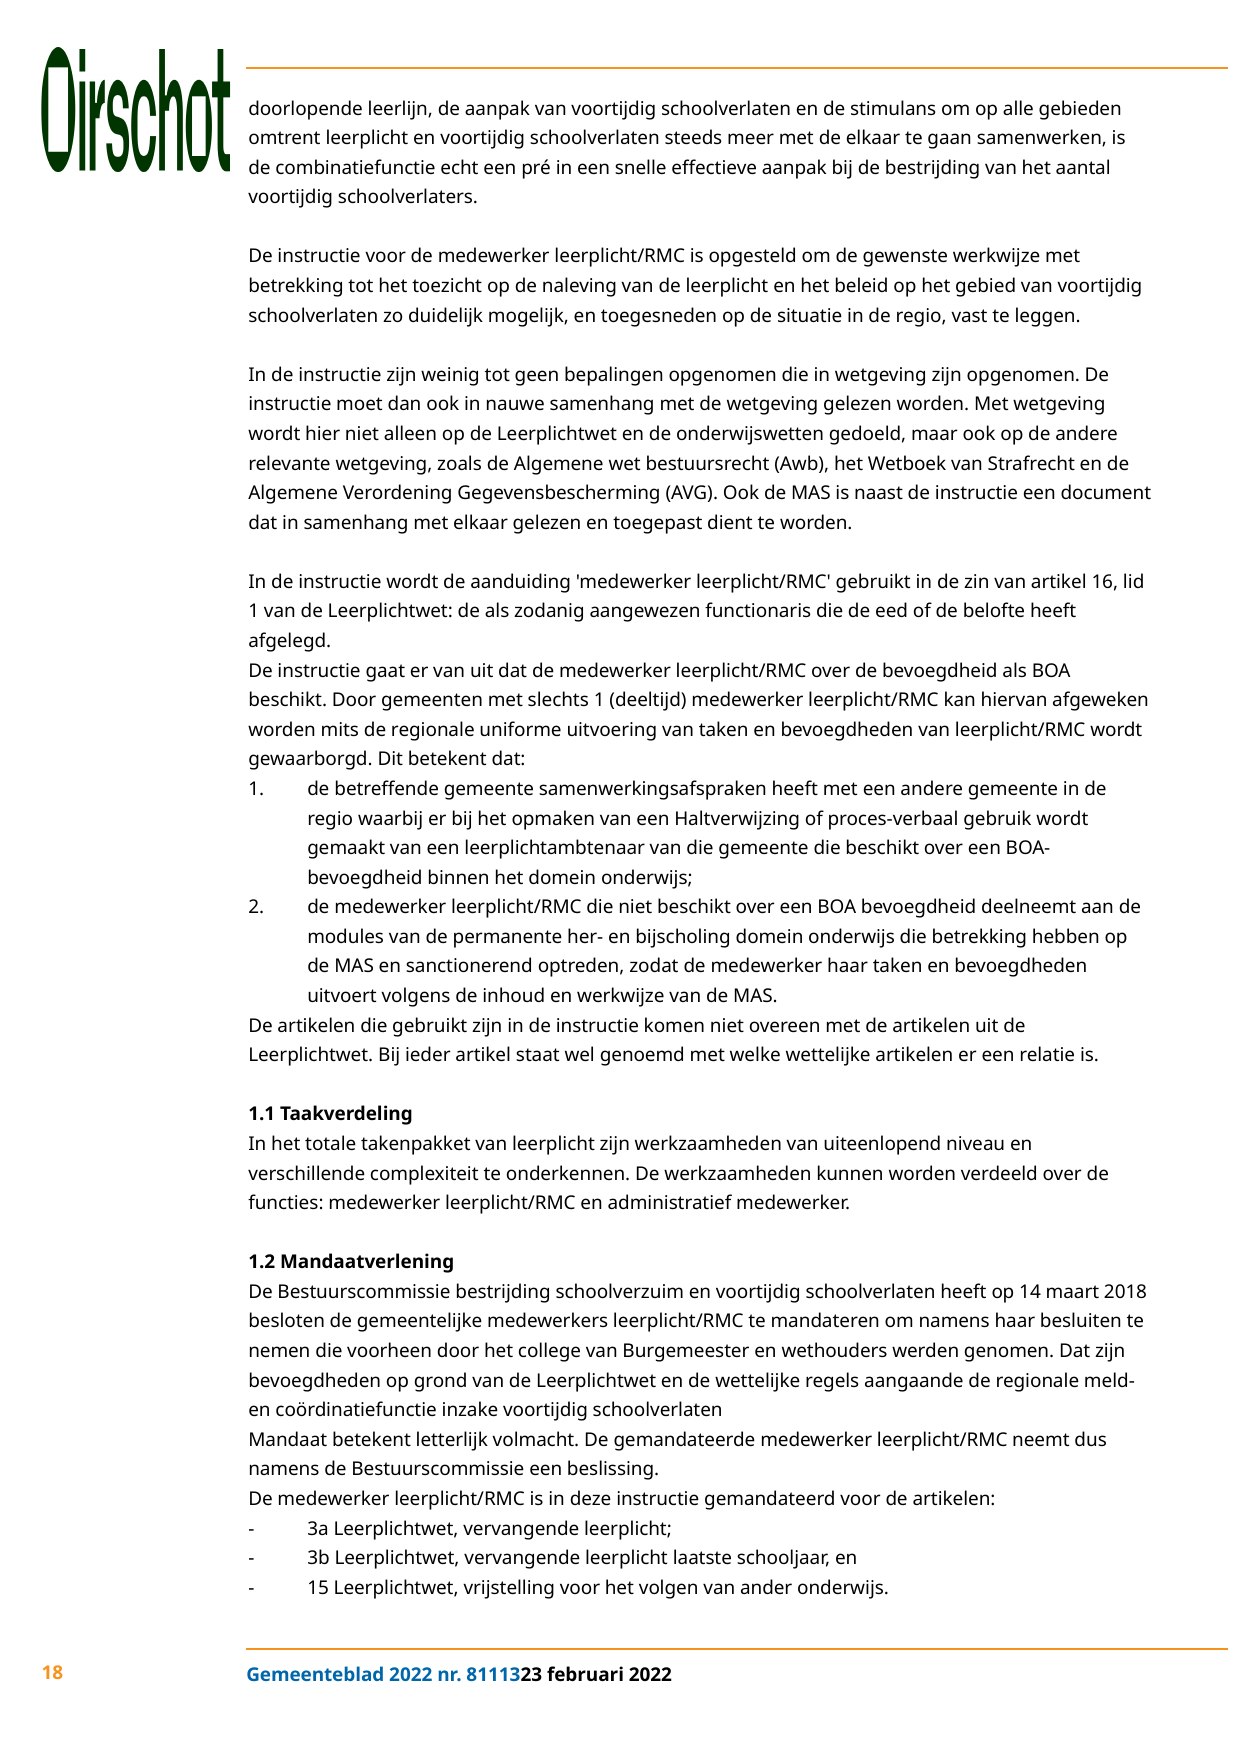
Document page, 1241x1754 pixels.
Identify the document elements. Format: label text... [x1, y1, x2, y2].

text De instructie gaat er van uit dat de medewerker leerplicht/RMC over de bevoegdheid als BOA beschikt. Door gemeenten met slechts 1 (deeltijd) medewerker leerplicht/RMC kan hiervan afgeweken worden mits de regionale uniforme uitvoering van taken en bevoegdheden van leerplicht/RMC wordt gewaarborgd. Dit betekent dat: [248, 657, 1152, 771]
text doorlopende leerlijn, de aanpak van voortijdig schoolverlaten en de stimulans om op alle gebieden omtrent leerplicht en voortijdig schoolverlaten steeds meer met de elkaar te gaan samenwerken, is de combinatiefunctie echt een pré in een snelle effectieve aanpak bij de bestrijding van het aantal voortijdig schoolverlaters. [248, 95, 1152, 209]
list de medewerker leerplicht/RMC die niet beschikt over een BOA bevoegdheid deelneemt aan de modules van de permanente her- en bijscholing domein onderwijs die betrekking hebben op de MAS en sanctionerend optreden, zodat de medewerker haar taken en bevoegdheden uitvoert volgens de inhoud en werkwijze van de MAS. [248, 893, 1152, 1008]
picture [41, 47, 231, 172]
text In de instructie wordt de aanduiding 'medewerker leerplicht/RMC' gebruikt in de zin van artikel 16, lid 1 van de Leerplichtwet: de als zodanig aangewezen functionaris die de eed of de belofte heeft afgelegd. [248, 568, 1152, 653]
text De artikelen die gebruikt zijn in de instructie komen niet overeen met de artikelen uit de Leerplichtwet. Bij ieder artikel staat wel genoemd met welke wettelijke artikelen er een relatie is. [248, 1012, 1152, 1067]
text In het totale takenpakket van leerplicht zijn werkzaamheden van uiteenlopend niveau en verschillende complexiteit te onderkennen. De werkzaamheden kunnen worden verdeeld over de functies: medewerker leerplicht/RMC en administratief medewerker. [248, 1130, 1152, 1215]
text De medewerker leerplicht/RMC is in deze instructie gemandateerd voor de artikelen: [248, 1485, 1152, 1511]
text De Bestuurscommissie bestrijding schoolverzuim en voortijdig schoolverlaten heeft op 14 maart 2018 besloten de gemeentelijke medewerkers leerplicht/RMC te mandateren om namens haar besluiten te nemen die voorheen door het college van Burgemeester en wethouders werden genomen. Dat zijn bevoegdheden op grond van de Leerplichtwet en de wettelijke regels aangaande de regionale meld- en coördinatiefunctie inzake voortijdig schoolverlaten [248, 1278, 1152, 1422]
list 15 Leerplichtwet, vrijstelling voor het volgen van ander onderwijs. [248, 1574, 1152, 1600]
text In de instructie zijn weinig tot geen bepalingen opgenomen die in wetgeving zijn opgenomen. De instructie moet dan ook in nauwe samenhang met de wetgeving gelezen worden. Met wetgeving wordt hier niet alleen op de Leerplichtwet en de onderwijswetten gedoeld, maar ook op de andere relevante wetgeving, zoals de Algemene wet bestuursrecht (Awb), het Wetboek van Strafrecht en de Algemene Verordening Gegevensbescherming (AVG). Ook de MAS is naast de instructie een document dat in samenhang met elkaar gelezen en toegepast dient te worden. [248, 361, 1152, 535]
list de betreffende gemeente samenwerkingsafspraken heeft met een andere gemeente in de regio waarbij er bij het opmaken van een Haltverwijzing of proces-verbaal gebruik wordt gemaakt van een leerplichtambtenaar van die gemeente die beschikt over een BOA-bevoegdheid binnen het domein onderwijs; [248, 775, 1152, 890]
text Mandaat betekent letterlijk volmacht. De gemandateerde medewerker leerplicht/RMC neemt dus namens de Bestuurscommissie een beslissing. [248, 1426, 1152, 1481]
list 3a Leerplichtwet, vervangende leerplicht; [248, 1515, 1152, 1541]
list 3b Leerplichtwet, vervangende leerplicht laatste schooljaar, en [248, 1544, 1152, 1570]
text 1.2 Mandaatverlening [248, 1248, 1152, 1274]
text De instructie voor de medewerker leerplicht/RMC is opgesteld om de gewenste werkwijze met betrekking tot het toezicht op de naleving van de leerplicht en het beleid op het gebied van voortijdig schoolverlaten zo duidelijk mogelijk, en toegesneden op de situatie in de regio, vast te leggen. [248, 243, 1152, 328]
text 1.1 Taakverdeling [248, 1101, 1152, 1126]
